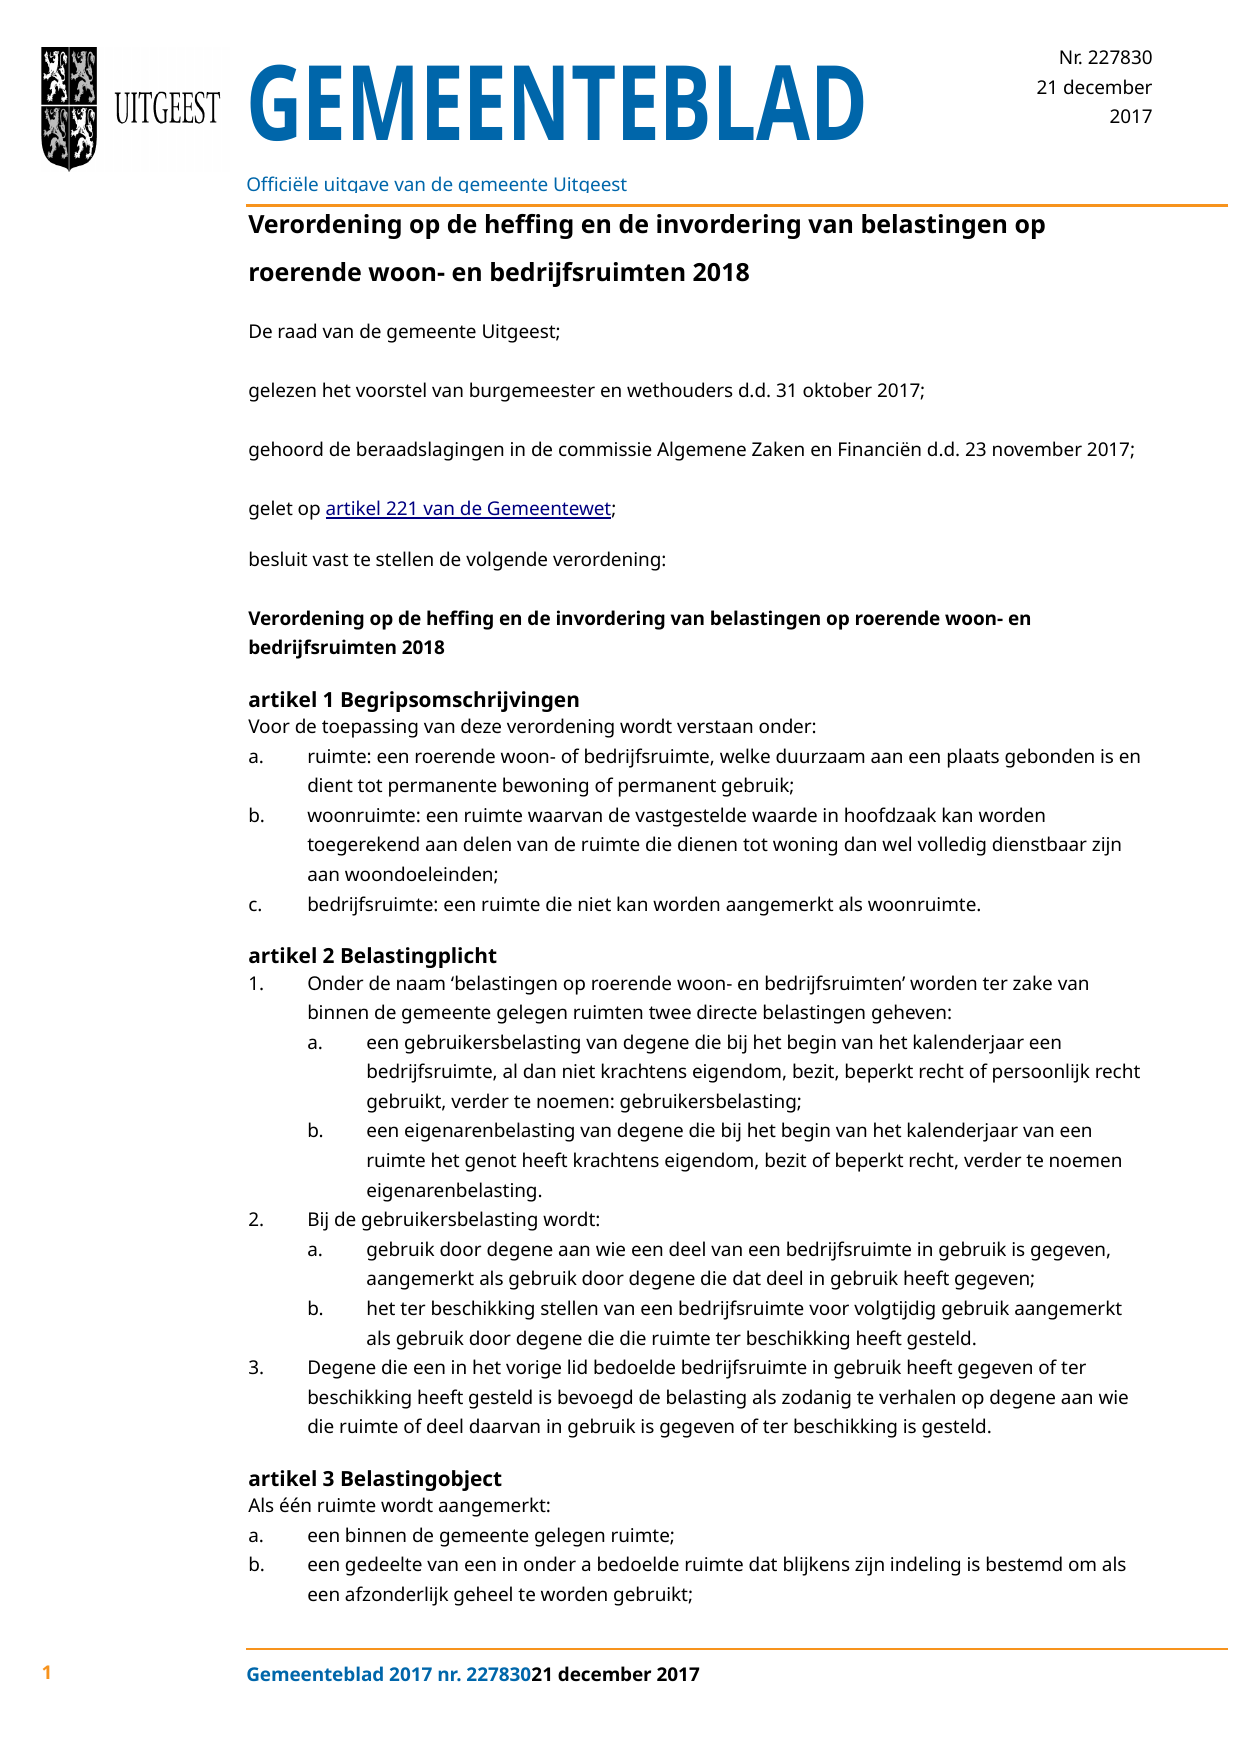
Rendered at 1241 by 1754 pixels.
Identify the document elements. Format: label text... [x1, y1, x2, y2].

text gelet op artikel 221 van de Gemeentewet; [248, 495, 1152, 521]
list een gedeelte van een in onder a bedoelde ruimte dat blijkens zijn indeling is bestemd om als een afzonderlijk geheel te worden gebruikt; [248, 1551, 1152, 1607]
list Bij de gebruikersbelasting wordt: [248, 1206, 1152, 1232]
list Onder de naam ‘belastingen op roerende woon- en bedrijfsruimten’ worden ter zake van binnen de gemeente gelegen ruimten twee directe belastingen geheven: [248, 970, 1152, 1025]
text Als één ruimte wordt aangemerkt: [248, 1492, 1152, 1518]
list een eigenarenbelasting van degene die bij het begin van het kalenderjaar van een ruimte het genot heeft krachtens eigendom, bezit of beperkt recht, verder te noemen eigenarenbelasting. [307, 1118, 1152, 1202]
list Degene die een in het vorige lid bedoelde bedrijfsruimte in gebruik heeft gegeven of ter beschikking heeft gesteld is bevoegd de belasting als zodanig te verhalen op degene aan wie die ruimte of deel daarvan in gebruik is gegeven of ter beschikking is gesteld. [248, 1354, 1152, 1439]
text gehoord de beraadslagingen in de commissie Algemene Zaken en Financiën d.d. 23 november 2017; [248, 436, 1152, 462]
text artikel 3 Belastingobject [248, 1464, 1152, 1492]
picture [41, 47, 231, 172]
list woonruimte: een ruimte waarvan de vastgestelde waarde in hoofdzaak kan worden toegerekend aan delen van de ruimte die dienen tot woning dan wel volledig dienstbaar zijn aan woondoeleinden; [248, 802, 1152, 887]
text Verordening op de heffing en de invordering van belastingen op roerende woon- en bedrijfsruimten 2018 [248, 207, 1152, 288]
text Voor de toepassing van deze verordening wordt verstaan onder: [248, 713, 1152, 739]
list bedrijfsruimte: een ruimte die niet kan worden aangemerkt als woonruimte. [248, 891, 1152, 917]
text gelezen het voorstel van burgemeester en wethouders d.d. 31 oktober 2017; [248, 377, 1152, 403]
text De raad van de gemeente Uitgeest; [248, 318, 1152, 344]
text besluit vast te stellen de volgende verordening: [248, 546, 1152, 571]
list gebruik door degene aan wie een deel van een bedrijfsruimte in gebruik is gegeven, aangemerkt als gebruik door degene die dat deel in gebruik heeft gegeven; [307, 1236, 1152, 1291]
list ruimte: een roerende woon- of bedrijfsruimte, welke duurzaam aan een plaats gebonden is en dient tot permanente bewoning of permanent gebruik; [248, 743, 1152, 798]
list het ter beschikking stellen van een bedrijfsruimte voor volgtijdig gebruik aangemerkt als gebruik door degene die die ruimte ter beschikking heeft gesteld. [307, 1295, 1152, 1350]
text Verordening op de heffing en de invordering van belastingen op roerende woon- en bedrijfsruimten 2018 [248, 605, 1152, 660]
text artikel 1 Begripsomschrijvingen [248, 685, 1152, 713]
list een binnen de gemeente gelegen ruimte; [248, 1522, 1152, 1548]
text artikel 2 Belastingplicht [248, 941, 1152, 970]
list een gebruikersbelasting van degene die bij het begin van het kalenderjaar een bedrijfsruimte, al dan niet krachtens eigendom, bezit, beperkt recht of persoonlijk recht gebruikt, verder te noemen: gebruikersbelasting; [307, 1029, 1152, 1114]
